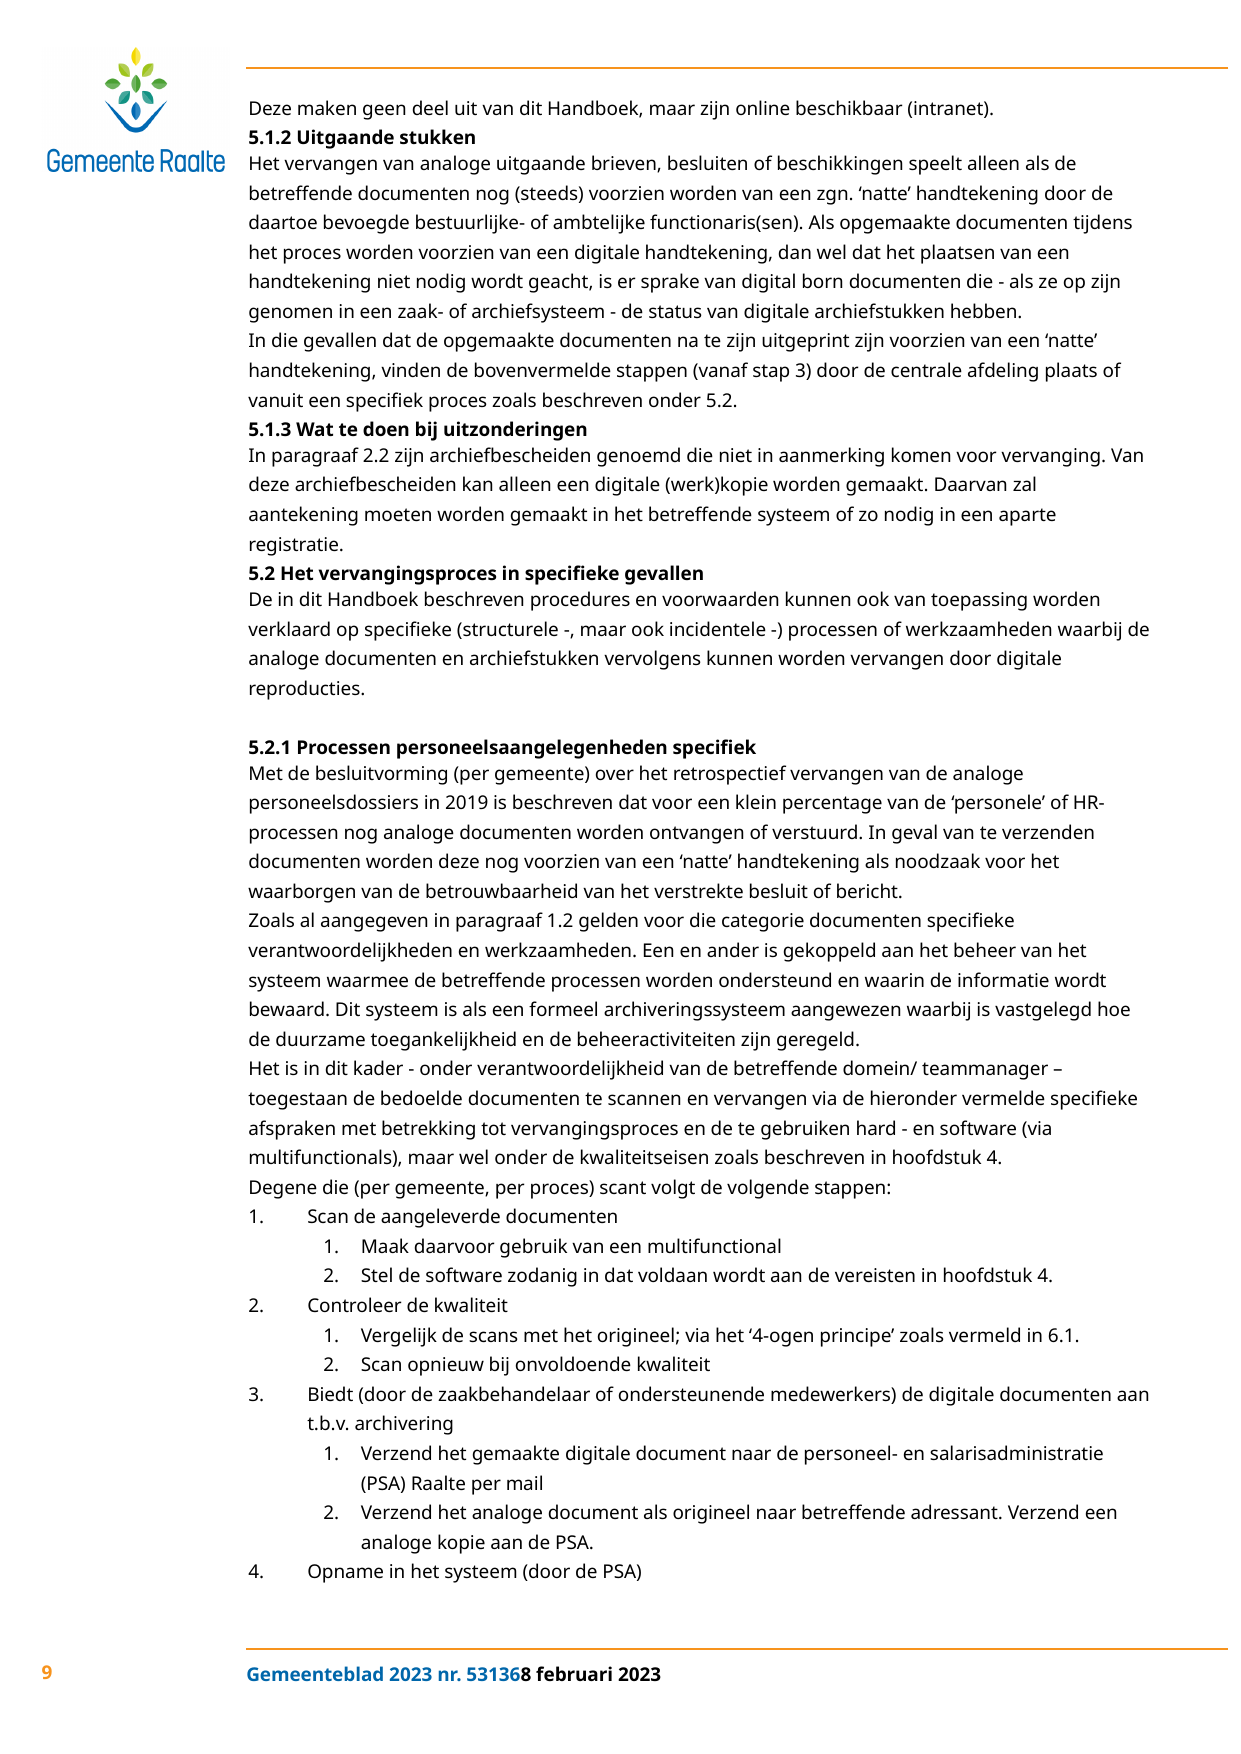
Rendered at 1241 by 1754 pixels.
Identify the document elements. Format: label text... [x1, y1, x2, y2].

text 5.2.1 Processen personeelsaangelegenheden specifiek [248, 734, 1152, 760]
list Maak daarvoor gebruik van een multifunctional [323, 1233, 1152, 1259]
list Verzend het gemaakte digitale document naar de personeel- en salarisadministratie (PSA) Raalte per mail [323, 1440, 1152, 1496]
list Scan de aangeleverde documenten [248, 1203, 1152, 1229]
text Zoals al aangegeven in paragraaf 1.2 gelden voor die categorie documenten specifieke verantwoordelijkheden en werkzaamheden. Een en ander is gekoppeld aan het beheer van het systeem waarmee de betreffende processen worden ondersteund en waarin de informatie wordt bewaard. Dit systeem is als een formeel archiveringssysteem aangewezen waarbij is vastgelegd hoe de duurzame toegankelijkheid en de beheeractiviteiten zijn geregeld. [248, 908, 1152, 1052]
list Biedt (door de zaakbehandelaar of ondersteunende medewerkers) de digitale documenten aan t.b.v. archivering [248, 1381, 1152, 1436]
list Stel de software zodanig in dat voldaan wordt aan de vereisten in hoofdstuk 4. [323, 1263, 1152, 1288]
text Het is in dit kader - onder verantwoordelijkheid van de betreffende domein/ teammanager – toegestaan de bedoelde documenten te scannen en vervangen via de hieronder vermelde specifieke afspraken met betrekking tot vervangingsproces en de te gebruiken hard - en software (via multifunctionals), maar wel onder de kwaliteitseisen zoals beschreven in hoofdstuk 4. [248, 1056, 1152, 1170]
text 5.1.2 Uitgaande stukken [248, 124, 1152, 150]
text De in dit Handboek beschreven procedures en voorwaarden kunnen ook van toepassing worden verklaard op specifieke (structurele -, maar ook incidentele -) processen of werkzaamheden waarbij de analoge documenten en archiefstukken vervolgens kunnen worden vervangen door digitale reproducties. [248, 586, 1152, 701]
list Verzend het analoge document als origineel naar betreffende adressant. Verzend een analoge kopie aan de PSA. [323, 1499, 1152, 1555]
list Vergelijk de scans met het origineel; via het ‘4-ogen principe’ zoals vermeld in 6.1. [323, 1322, 1152, 1348]
text In die gevallen dat de opgemaakte documenten na te zijn uitgeprint zijn voorzien van een ‘natte’ handtekening, vinden de bovenvermelde stappen (vanaf stap 3) door de centrale afdeling plaats of vanuit een specifiek proces zoals beschreven onder 5.2. [248, 328, 1152, 412]
text Het vervangen van analoge uitgaande brieven, besluiten of beschikkingen speelt alleen als de betreffende documenten nog (steeds) voorzien worden van een zgn. ‘natte’ handtekening door de daartoe bevoegde bestuurlijke- of ambtelijke functionaris(sen). Als opgemaakte documenten tijdens het proces worden voorzien van een digitale handtekening, dan wel dat het plaatsen van een handtekening niet nodig wordt geacht, is er sprake van digital born documenten die - als ze op zijn genomen in een zaak- of archiefsysteem - de status van digitale archiefstukken hebben. [248, 150, 1152, 324]
text Met de besluitvorming (per gemeente) over het retrospectief vervangen van de analoge personeelsdossiers in 2019 is beschreven dat voor een klein percentage van de ‘personele’ of HR-processen nog analoge documenten worden ontvangen of verstuurd. In geval van te verzenden documenten worden deze nog voorzien van een ‘natte’ handtekening als noodzaak voor het waarborgen van de betrouwbaarheid van het verstrekte besluit of bericht. [248, 760, 1152, 904]
list Opname in het systeem (door de PSA) [248, 1558, 1152, 1584]
picture [41, 47, 231, 172]
text 5.1.3 Wat te doen bij uitzonderingen [248, 416, 1152, 442]
list Controleer de kwaliteit [248, 1292, 1152, 1318]
text Deze maken geen deel uit van dit Handboek, maar zijn online beschikbaar (intranet). [248, 95, 1152, 121]
text 5.2 Het vervangingsproces in specifieke gevallen [248, 560, 1152, 586]
list Scan opnieuw bij onvoldoende kwaliteit [323, 1351, 1152, 1377]
text Degene die (per gemeente, per proces) scant volgt de volgende stappen: [248, 1174, 1152, 1200]
text In paragraaf 2.2 zijn archiefbescheiden genoemd die niet in aanmerking komen voor vervanging. Van deze archiefbescheiden kan alleen een digitale (werk)kopie worden gemaakt. Daarvan zal aantekening moeten worden gemaakt in het betreffende systeem of zo nodig in een aparte registratie. [248, 442, 1152, 557]
